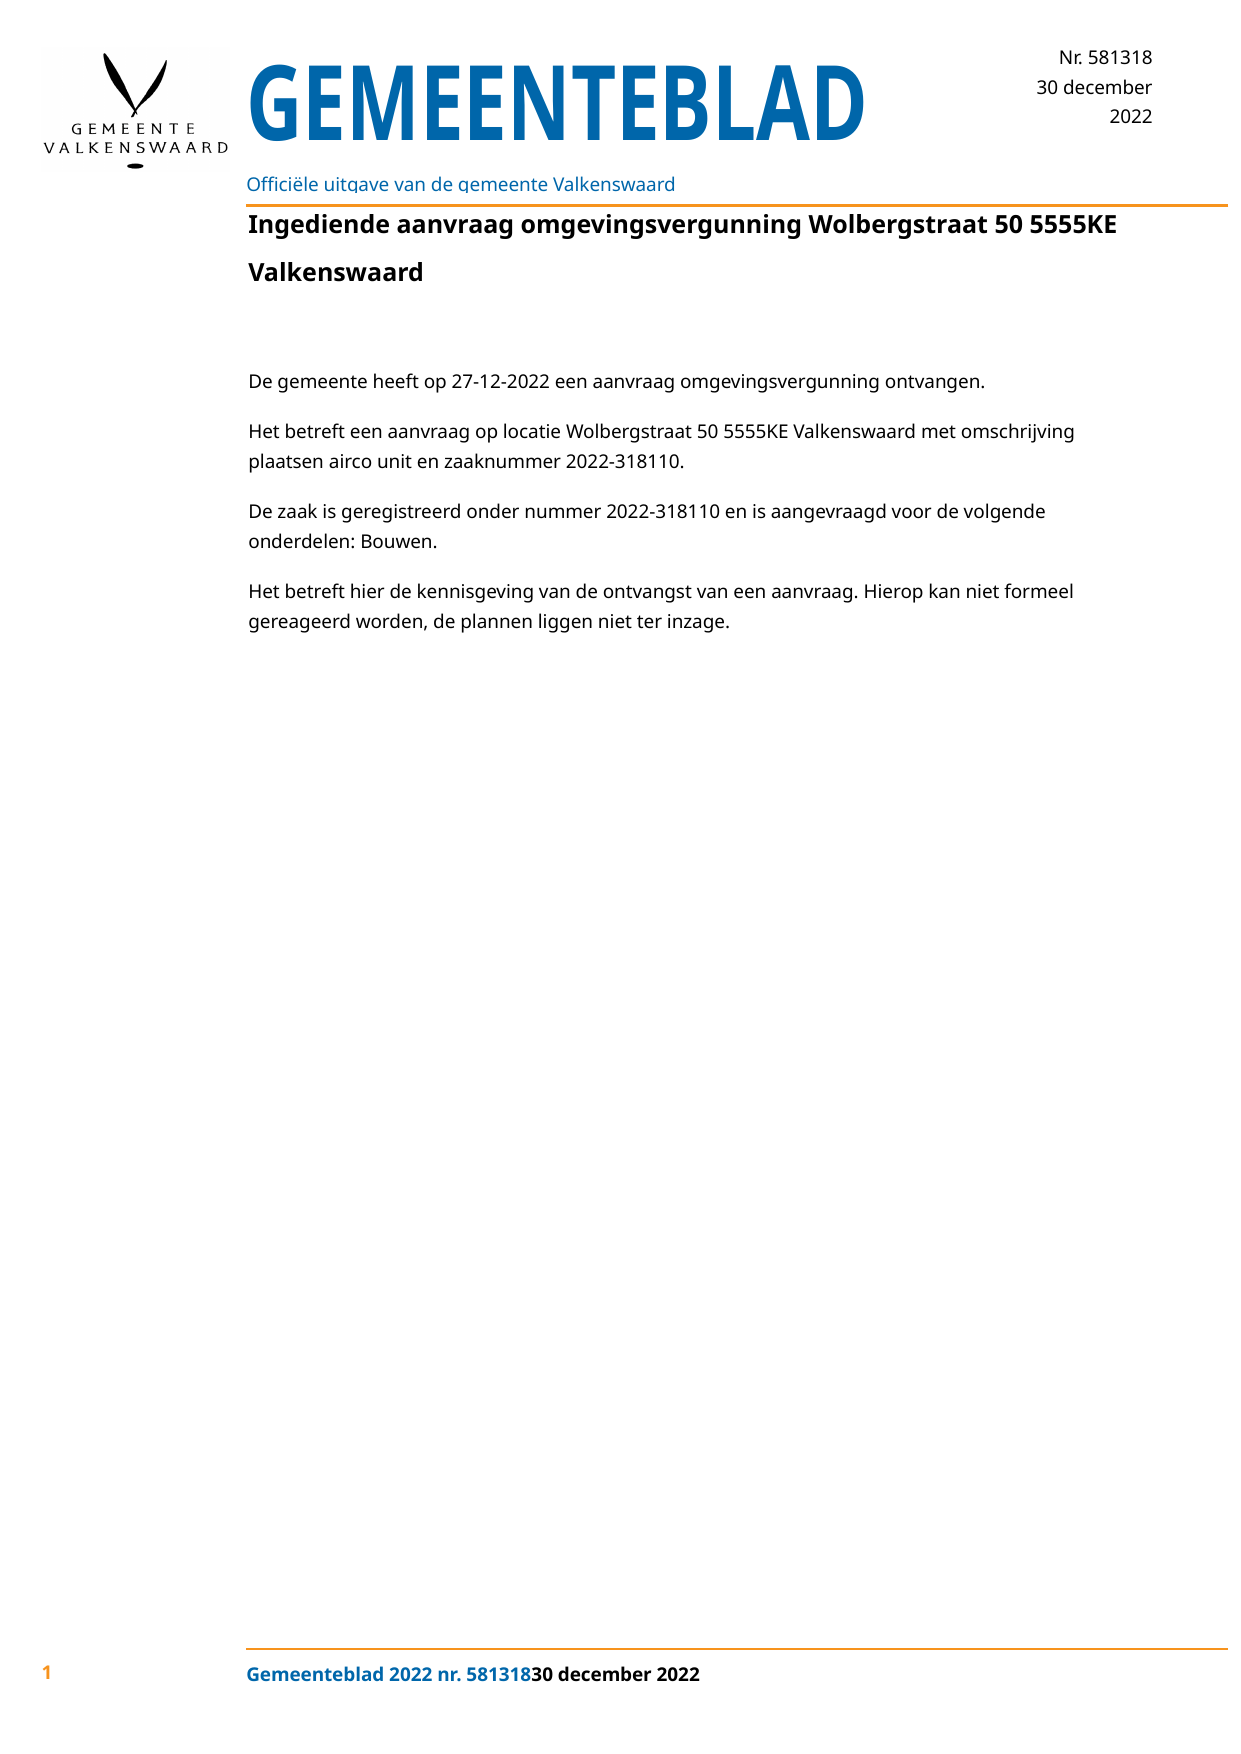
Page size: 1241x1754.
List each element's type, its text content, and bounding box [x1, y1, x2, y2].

picture [41, 47, 231, 172]
text Ingediende aanvraag omgevingsvergunning Wolbergstraat 50 5555KE Valkenswaard [248, 207, 1152, 288]
text Het betreft hier de kennisgeving van de ontvangst van een aanvraag. Hierop kan niet formeel gereageerd worden, de plannen liggen niet ter inzage. [248, 579, 1152, 634]
text De gemeente heeft op 27-12-2022 een aanvraag omgevingsvergunning ontvangen. [248, 368, 1152, 394]
text De zaak is geregistreerd onder nummer 2022-318110 en is aangevraagd voor de volgende onderdelen: Bouwen. [248, 499, 1152, 554]
text Het betreft een aanvraag op locatie Wolbergstraat 50 5555KE Valkenswaard met omschrijving plaatsen airco unit en zaaknummer 2022-318110. [248, 419, 1152, 474]
